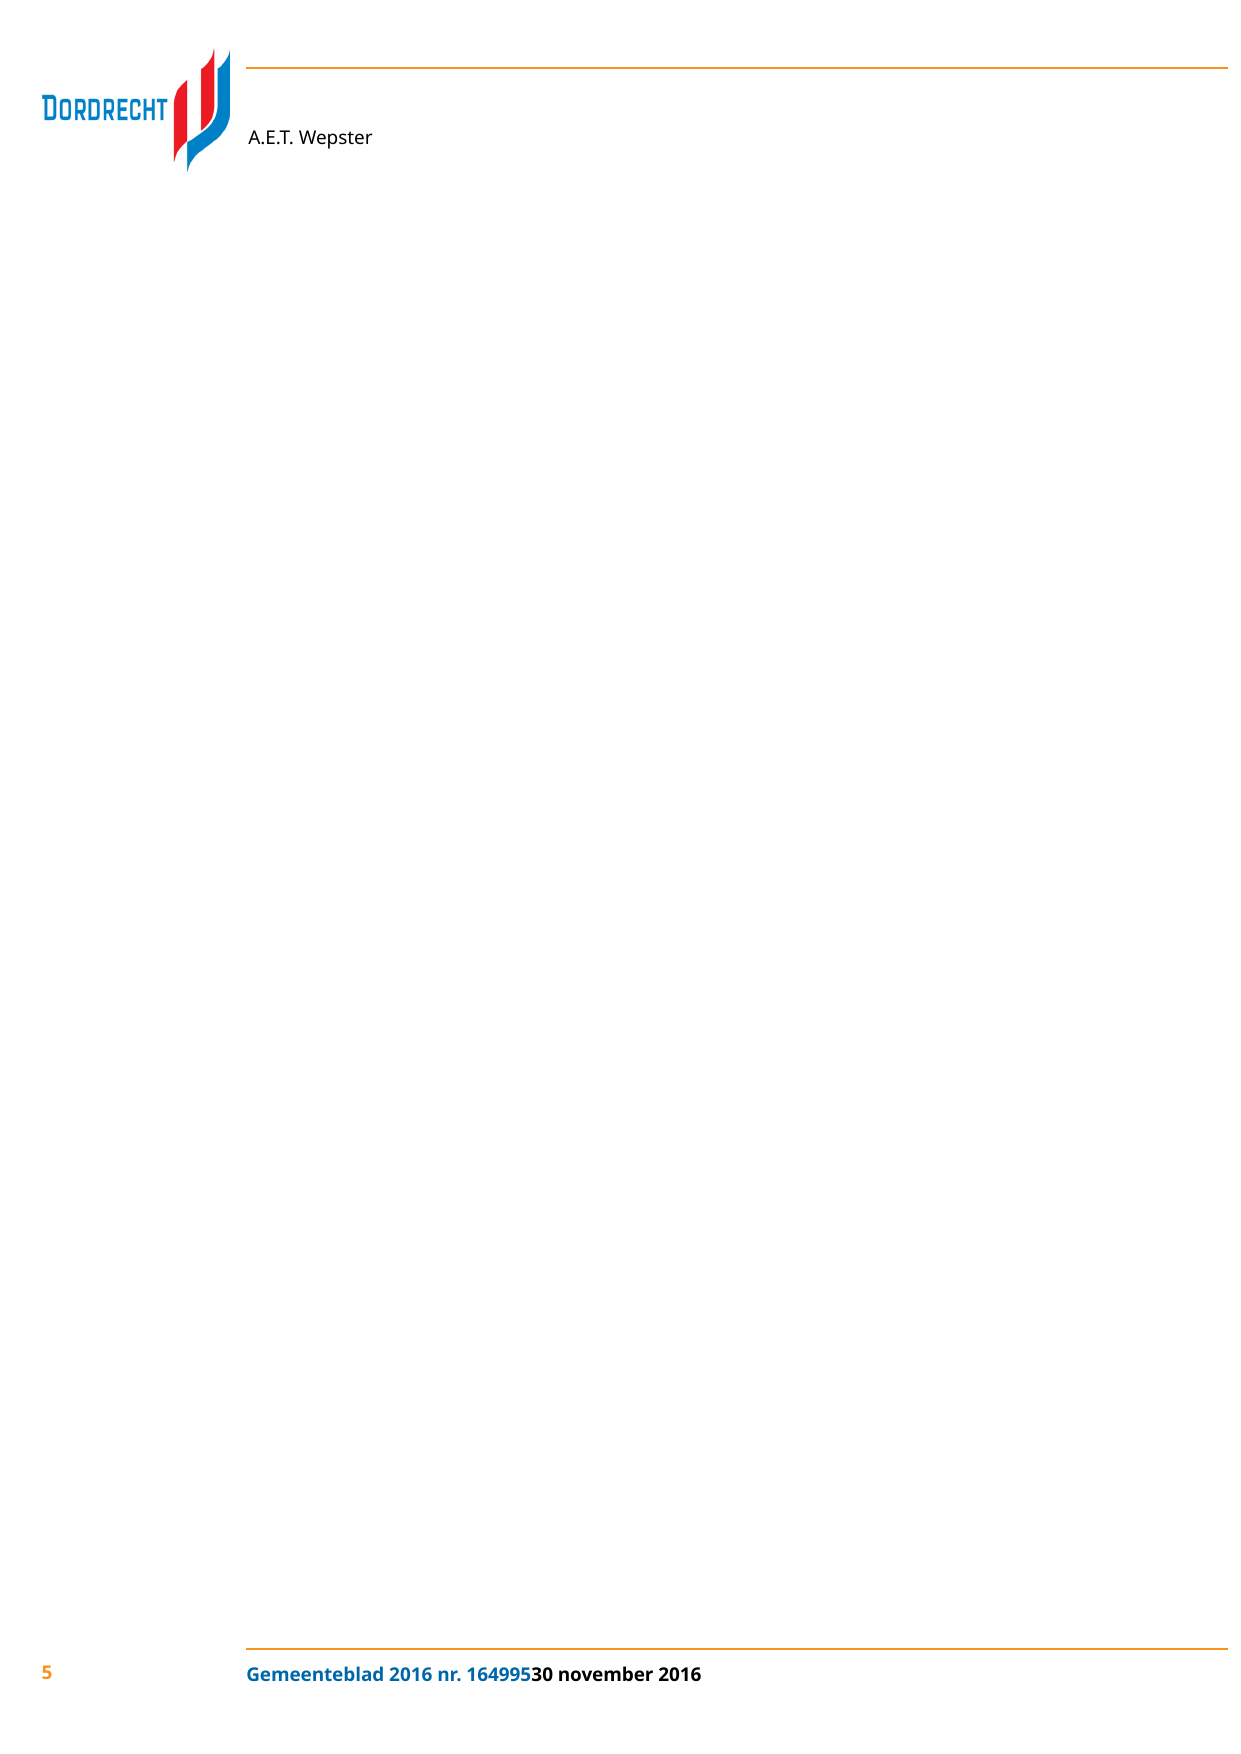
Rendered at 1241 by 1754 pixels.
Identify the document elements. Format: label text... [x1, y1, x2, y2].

picture [41, 47, 231, 172]
text A.E.T. Wepster [248, 124, 1152, 150]
